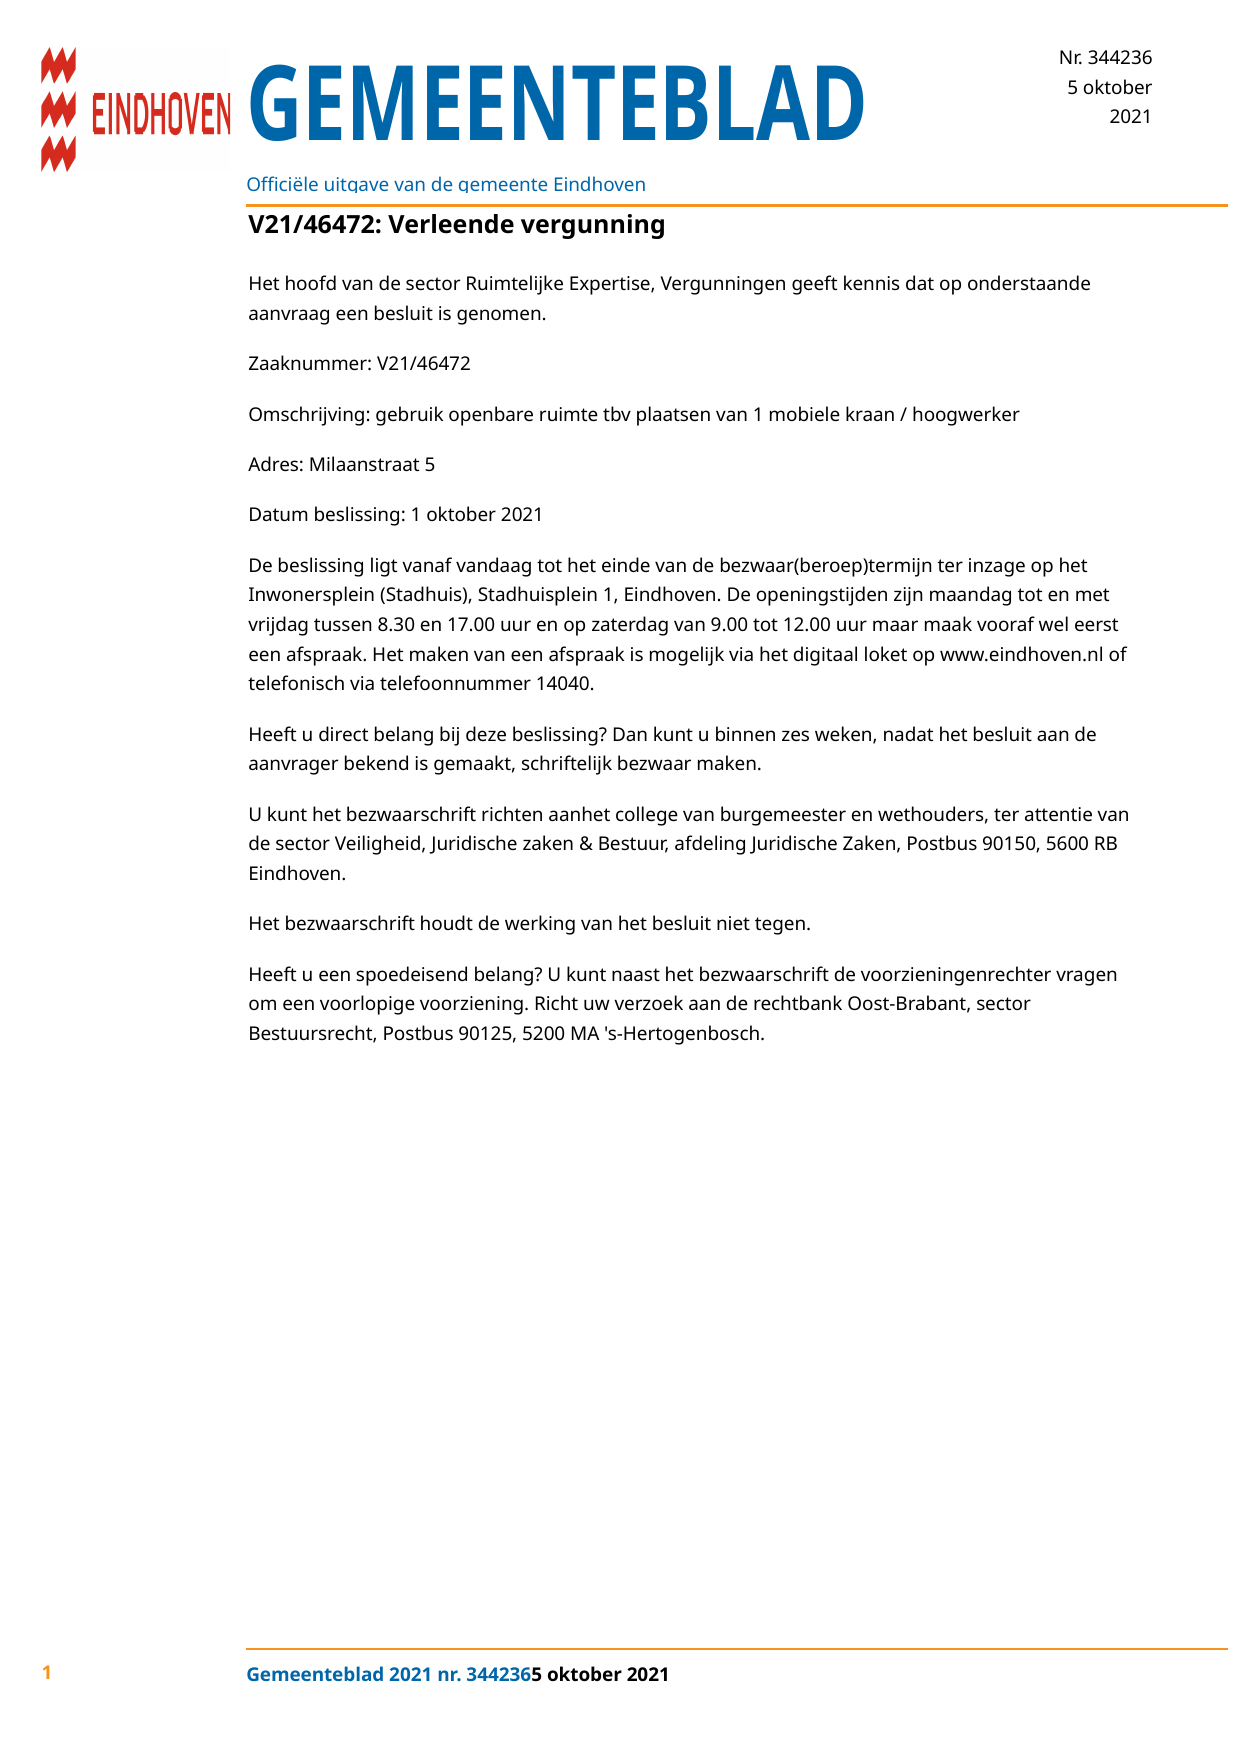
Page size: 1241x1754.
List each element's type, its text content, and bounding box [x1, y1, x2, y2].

text Datum beslissing: 1 oktober 2021 [248, 502, 1152, 527]
text De beslissing ligt vanaf vandaag tot het einde van de bezwaar(beroep)termijn ter inzage op het Inwonersplein (Stadhuis), Stadhuisplein 1, Eindhoven. De openingstijden zijn maandag tot en met vrijdag tussen 8.30 en 17.00 uur en op zaterdag van 9.00 tot 12.00 uur maar maak vooraf wel eerst een afspraak. Het maken van een afspraak is mogelijk via het digitaal loket op www.eindhoven.nl of telefonisch via telefoonnummer 14040. [248, 552, 1152, 696]
picture [41, 47, 231, 172]
text Adres: Milaanstraat 5 [248, 451, 1152, 477]
text Heeft u een spoedeisend belang? U kunt naast het bezwaarschrift de voorzieningenrechter vragen om een voorlopige voorziening. Richt uw verzoek aan de rechtbank Oost-Brabant, sector Bestuursrecht, Postbus 90125, 5200 MA 's-Hertogenbosch. [248, 961, 1152, 1046]
text Omschrijving: gebruik openbare ruimte tbv plaatsen van 1 mobiele kraan / hoogwerker [248, 401, 1152, 426]
text Het hoofd van de sector Ruimtelijke Expertise, Vergunningen geeft kennis dat op onderstaande aanvraag een besluit is genomen. [248, 270, 1152, 326]
text V21/46472: Verleende vergunning [248, 207, 1152, 241]
text Het bezwaarschrift houdt de werking van het besluit niet tegen. [248, 910, 1152, 936]
text Zaaknummer: V21/46472 [248, 350, 1152, 376]
text Heeft u direct belang bij deze beslissing? Dan kunt u binnen zes weken, nadat het besluit aan de aanvrager bekend is gemaakt, schriftelijk bezwaar maken. [248, 721, 1152, 776]
text U kunt het bezwaarschrift richten aanhet college van burgemeester en wethouders, ter attentie van de sector Veiligheid, Juridische zaken & Bestuur, afdeling Juridische Zaken, Postbus 90150, 5600 RB Eindhoven. [248, 801, 1152, 886]
